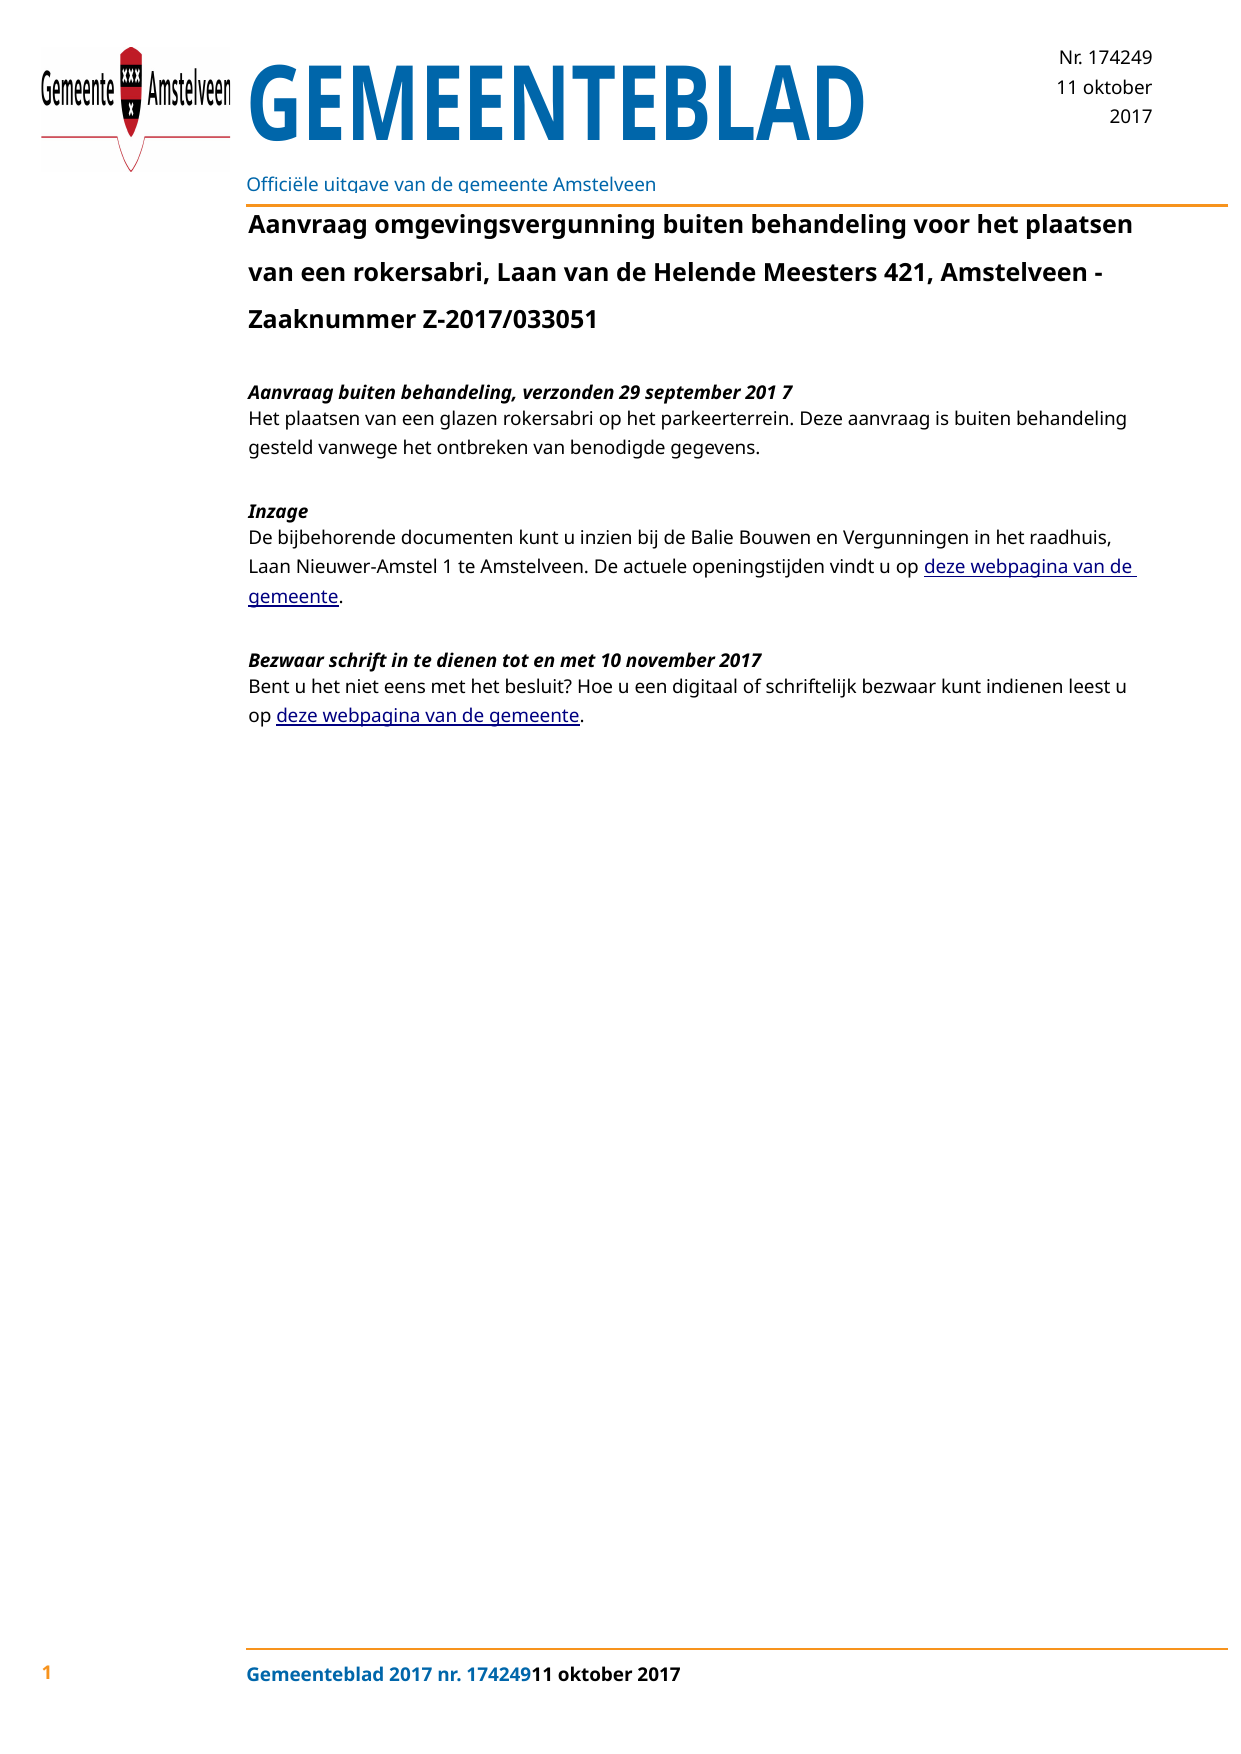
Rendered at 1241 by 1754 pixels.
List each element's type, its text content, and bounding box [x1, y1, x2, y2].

text Aanvraag omgevingsvergunning buiten behandeling voor het plaatsen van een rokersabri, Laan van de Helende Meesters 421, Amstelveen - Zaaknummer Z-2017/033051 [248, 207, 1152, 336]
text Aanvraag buiten behandeling, verzonden 29 september 201 7 [248, 379, 1152, 405]
text Inzage [248, 498, 1152, 524]
text De bijbehorende documenten kunt u inzien bij de Balie Bouwen en Vergunningen in het raadhuis, Laan Nieuwer-Amstel 1 te Amstelveen. De actuele openingstijden vindt u op deze webpagina van de gemeente. [248, 524, 1152, 609]
text Bent u het niet eens met het besluit? Hoe u een digitaal of schriftelijk bezwaar kunt indienen leest u op deze webpagina van de gemeente. [248, 673, 1152, 728]
picture [41, 47, 231, 172]
text Het plaatsen van een glazen rokersabri op het parkeerterrein. Deze aanvraag is buiten behandeling gesteld vanwege het ontbreken van benodigde gegevens. [248, 405, 1152, 460]
text Bezwaar schrift in te dienen tot en met 10 november 2017 [248, 647, 1152, 673]
